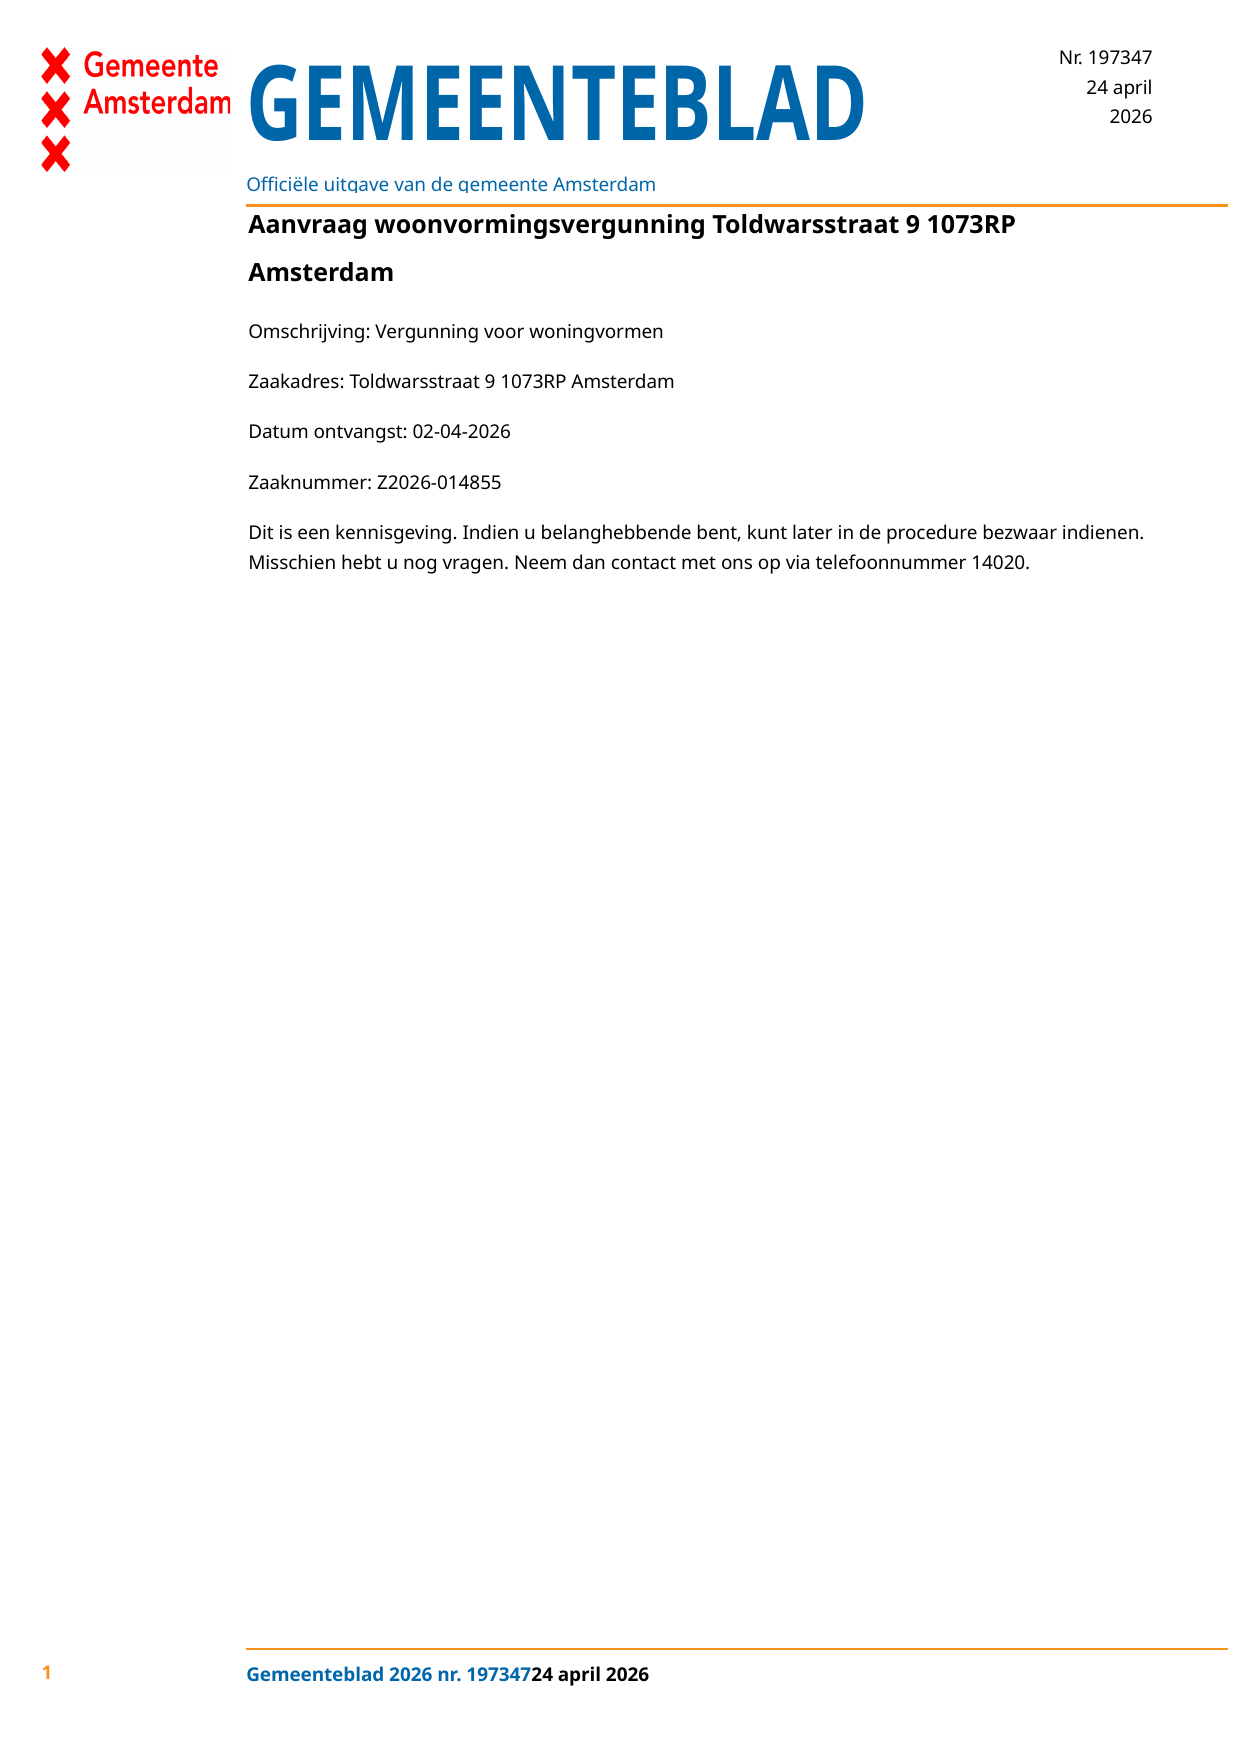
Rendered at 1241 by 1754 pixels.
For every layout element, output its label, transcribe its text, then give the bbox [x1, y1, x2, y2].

picture [41, 47, 231, 172]
text Aanvraag woonvormingsvergunning Toldwarsstraat 9 1073RP Amsterdam [248, 207, 1152, 288]
text Zaaknummer: Z2026-014855 [248, 469, 1152, 495]
text Dit is een kennisgeving. Indien u belanghebbende bent, kunt later in de procedure bezwaar indienen. Misschien hebt u nog vragen. Neem dan contact met ons op via telefoonnummer 14020. [248, 519, 1152, 575]
text Zaakadres: Toldwarsstraat 9 1073RP Amsterdam [248, 368, 1152, 394]
text Omschrijving: Vergunning voor woningvormen [248, 318, 1152, 344]
text Datum ontvangst: 02-04-2026 [248, 419, 1152, 444]
